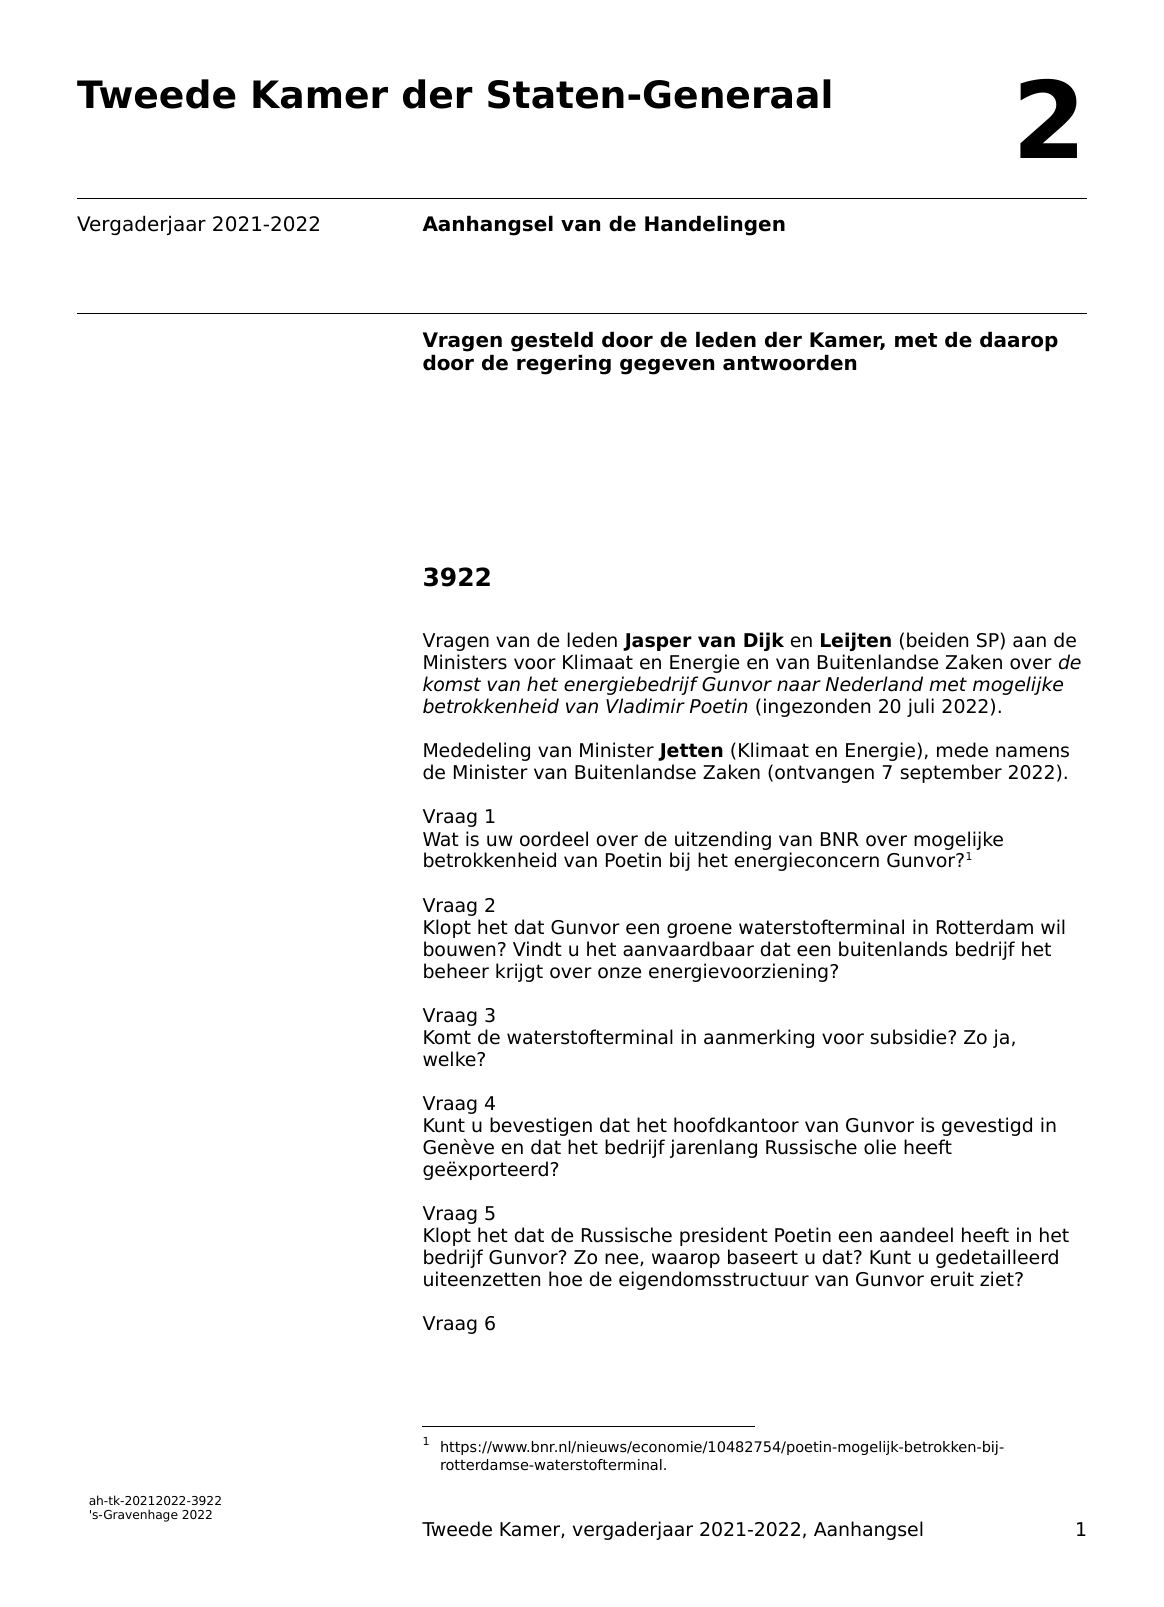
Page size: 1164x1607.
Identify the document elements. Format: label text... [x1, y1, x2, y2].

table_cell Aanhangsel van de Handelingen [422, 199, 1087, 313]
text Komt de waterstofterminal in aanmerking voor subsidie? Zo ja, welke? [422, 1027, 1087, 1071]
text Vragen van de leden Jasper van Dijk en Leijten (beiden SP) aan de Ministers voor Klimaat en Energie en van Buitenlandse Zaken over de komst van het energiebedrijf Gunvor naar Nederland met mogelijke betrokkenheid van Vladimir Poetin (ingezonden 20 juli 2022). [422, 630, 1087, 718]
table_cell Vergaderjaar 2021-2022 [77, 199, 422, 313]
table_cell Vragen gesteld door de leden der Kamer, met de daarop door de regering gegeven antwoorden [422, 314, 1087, 375]
text Wat is uw oordeel over de uitzending van BNR over mogelijke betrokkenheid van Poetin bij het energieconcern Gunvor? [422, 828, 1087, 872]
text https://www.bnr.nl/nieuws/economie/10482754/poetin-mogelijk-betrokken-bij-rotterdamse-waterstofterminal. [422, 1435, 1087, 1474]
text Klopt het dat Gunvor een groene waterstofterminal in Rotterdam wil bouwen? Vindt u het aanvaardbaar dat een buitenlands bedrijf het beheer krijgt over onze energievoorziening? [422, 917, 1087, 982]
text Vraag 6 [422, 1313, 1087, 1335]
table_header Tweede Kamer der Staten-Generaal [77, 59, 886, 198]
text Vraag 1 [422, 806, 1087, 828]
text Klopt het dat de Russische president Poetin een aandeel heeft in het bedrijf Gunvor? Zo nee, waarop baseert u dat? Kunt u gedetailleerd uiteenzetten hoe de eigendomsstructuur van Gunvor eruit ziet? [422, 1225, 1087, 1291]
text Mededeling van Minister Jetten (Klimaat en Energie), mede namens de Minister van Buitenlandse Zaken (ontvangen 7 september 2022). [422, 740, 1087, 784]
text Vraag 2 [422, 894, 1087, 917]
text 's-Gravenhage 2022 [88, 1508, 323, 1522]
text Vraag 5 [422, 1203, 1087, 1225]
table_cell [77, 314, 422, 375]
text Vraag 4 [422, 1093, 1087, 1115]
text Kunt u bevestigen dat het hoofdkantoor van Gunvor is gevestigd in Genève en dat het bedrijf jarenlang Russische olie heeft geëxporteerd? [422, 1115, 1087, 1181]
table_header 2 [886, 59, 1087, 198]
text Vraag 3 [422, 1005, 1087, 1027]
text ah-tk-20212022-3922 [88, 1494, 323, 1508]
text 3922 [422, 563, 1087, 592]
